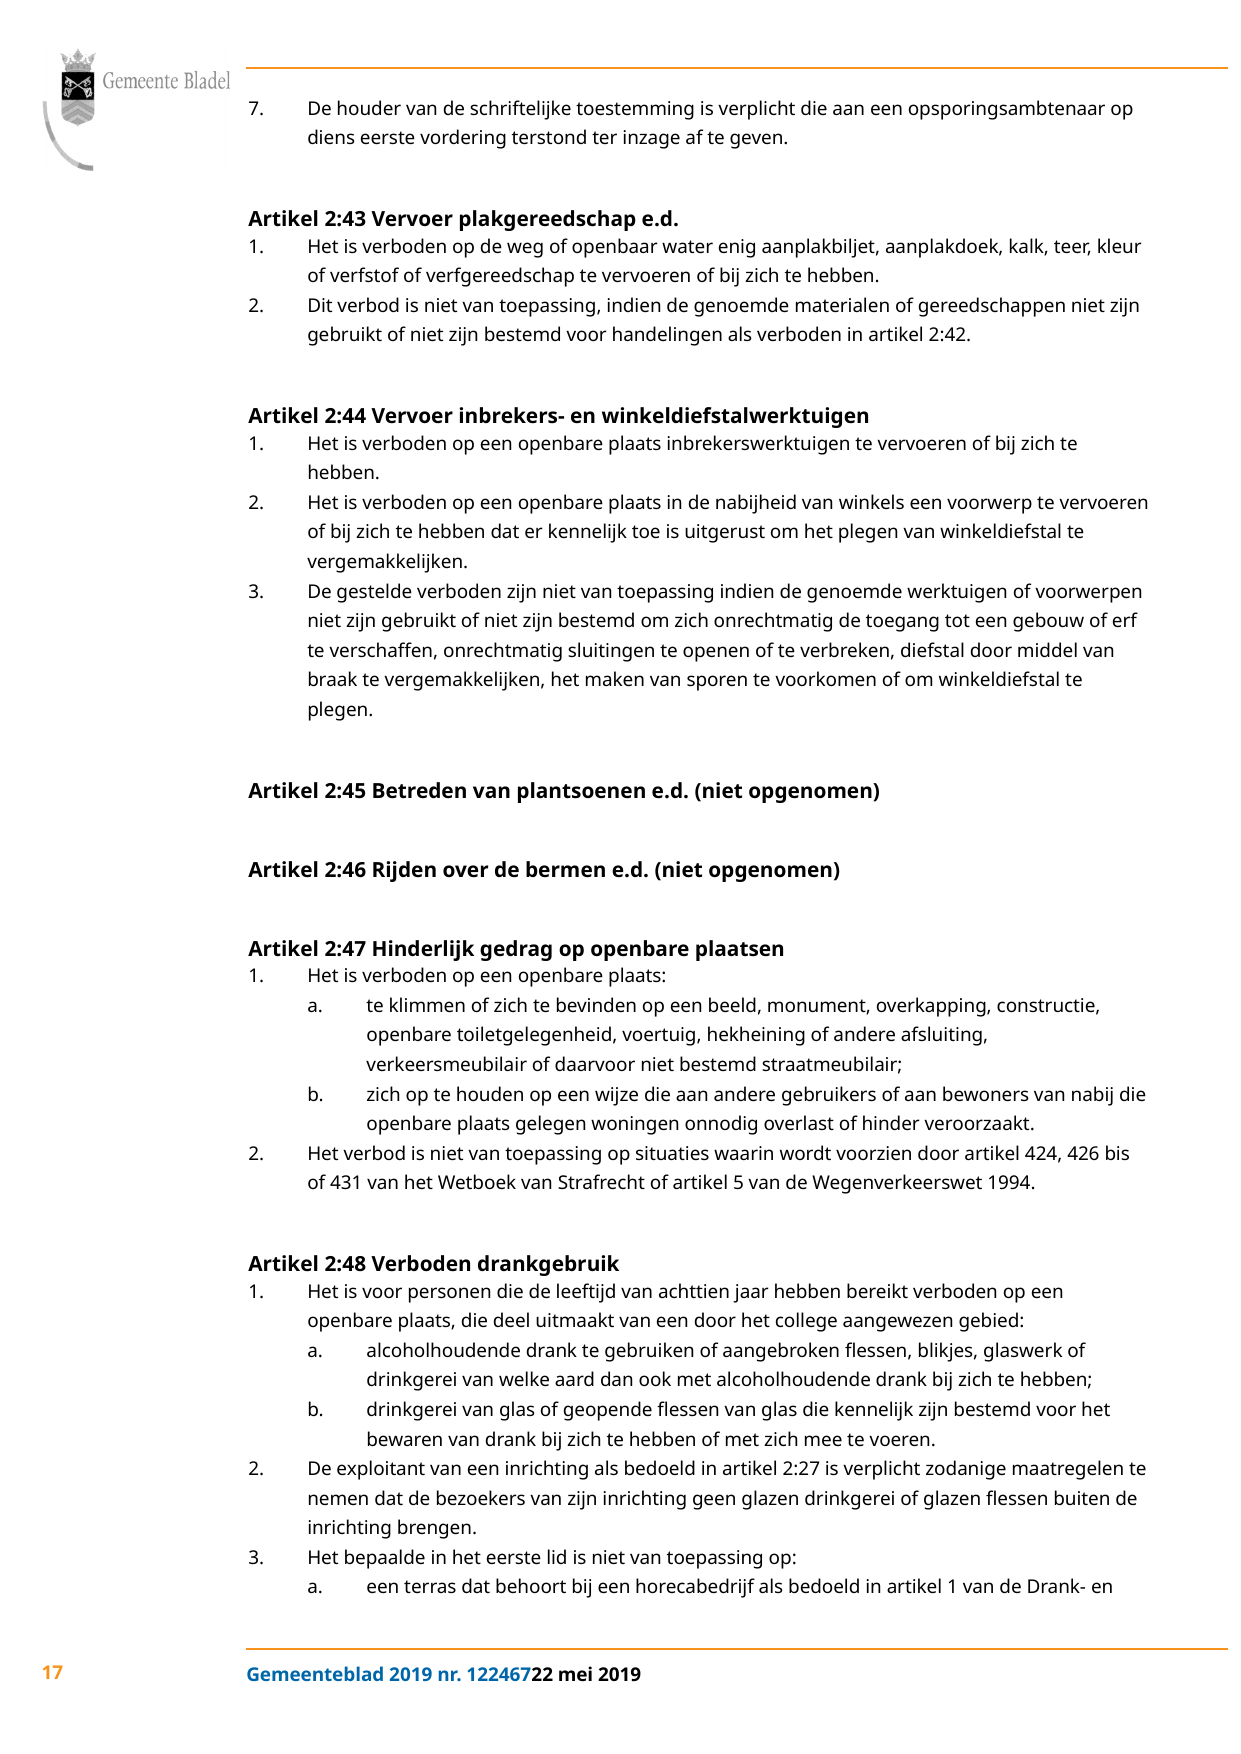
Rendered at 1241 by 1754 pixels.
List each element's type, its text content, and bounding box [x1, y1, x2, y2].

text Artikel 2:46 Rijden over de bermen e.d. (niet opgenomen) [248, 855, 1152, 883]
list De gestelde verboden zijn niet van toepassing indien de genoemde werktuigen of voorwerpen niet zijn gebruikt of niet zijn bestemd om zich onrechtmatig de toegang tot een gebouw of erf te verschaffen, onrechtmatig sluitingen te openen of te verbreken, diefstal door middel van braak te vergemakkelijken, het maken van sporen te voorkomen of om winkeldiefstal te plegen. [248, 578, 1152, 722]
text Artikel 2:47 Hinderlijk gedrag op openbare plaatsen [248, 934, 1152, 962]
list Het bepaalde in het eerste lid is niet van toepassing op: [248, 1544, 1152, 1570]
list Het is verboden op de weg of openbaar water enig aanplakbiljet, aanplakdoek, kalk, teer, kleur of verfstof of verfgereedschap te vervoeren of bij zich te hebben. [248, 233, 1152, 288]
text Artikel 2:44 Vervoer inbrekers- en winkeldiefstalwerktuigen [248, 402, 1152, 430]
list Het is verboden op een openbare plaats in de nabijheid van winkels een voorwerp te vervoeren of bij zich te hebben dat er kennelijk toe is uitgerust om het plegen van winkeldiefstal te vergemakkelijken. [248, 489, 1152, 574]
list een terras dat behoort bij een horecabedrijf als bedoeld in artikel 1 van de Drank- en [307, 1574, 1152, 1599]
list Het verbod is niet van toepassing op situaties waarin wordt voorzien door artikel 424, 426 bis of 431 van het Wetboek van Strafrecht of artikel 5 van de Wegenverkeerswet 1994. [248, 1140, 1152, 1195]
text Artikel 2:48 Verboden drankgebruik [248, 1249, 1152, 1278]
list zich op te houden op een wijze die aan andere gebruikers of aan bewoners van nabij die openbare plaats gelegen woningen onnodig overlast of hinder veroorzaakt. [307, 1081, 1152, 1136]
list Het is verboden op een openbare plaats inbrekerswerktuigen te vervoeren of bij zich te hebben. [248, 430, 1152, 485]
list Het is voor personen die de leeftijd van achttien jaar hebben bereikt verboden op een openbare plaats, die deel uitmaakt van een door het college aangewezen gebied: [248, 1278, 1152, 1333]
list Het is verboden op een openbare plaats: [248, 962, 1152, 988]
text Artikel 2:45 Betreden van plantsoenen e.d. (niet opgenomen) [248, 776, 1152, 805]
text Artikel 2:43 Vervoer plakgereedschap e.d. [248, 204, 1152, 233]
picture [41, 47, 231, 172]
list De houder van de schriftelijke toestemming is verplicht die aan een opsporingsambtenaar op diens eerste vordering terstond ter inzage af te geven. [248, 95, 1152, 150]
list te klimmen of zich te bevinden op een beeld, monument, overkapping, constructie, openbare toiletgelegenheid, voertuig, hekheining of andere afsluiting, verkeersmeubilair of daarvoor niet bestemd straatmeubilair; [307, 992, 1152, 1077]
list alcoholhoudende drank te gebruiken of aangebroken flessen, blikjes, glaswerk of drinkgerei van welke aard dan ook met alcoholhoudende drank bij zich te hebben; [307, 1337, 1152, 1392]
list Dit verbod is niet van toepassing, indien de genoemde materialen of gereedschappen niet zijn gebruikt of niet zijn bestemd voor handelingen als verboden in artikel 2:42. [248, 292, 1152, 347]
list De exploitant van een inrichting als bedoeld in artikel 2:27 is verplicht zodanige maatregelen te nemen dat de bezoekers van zijn inrichting geen glazen drinkgerei of glazen flessen buiten de inrichting brengen. [248, 1455, 1152, 1540]
list drinkgerei van glas of geopende flessen van glas die kennelijk zijn bestemd voor het bewaren van drank bij zich te hebben of met zich mee te voeren. [307, 1396, 1152, 1452]
